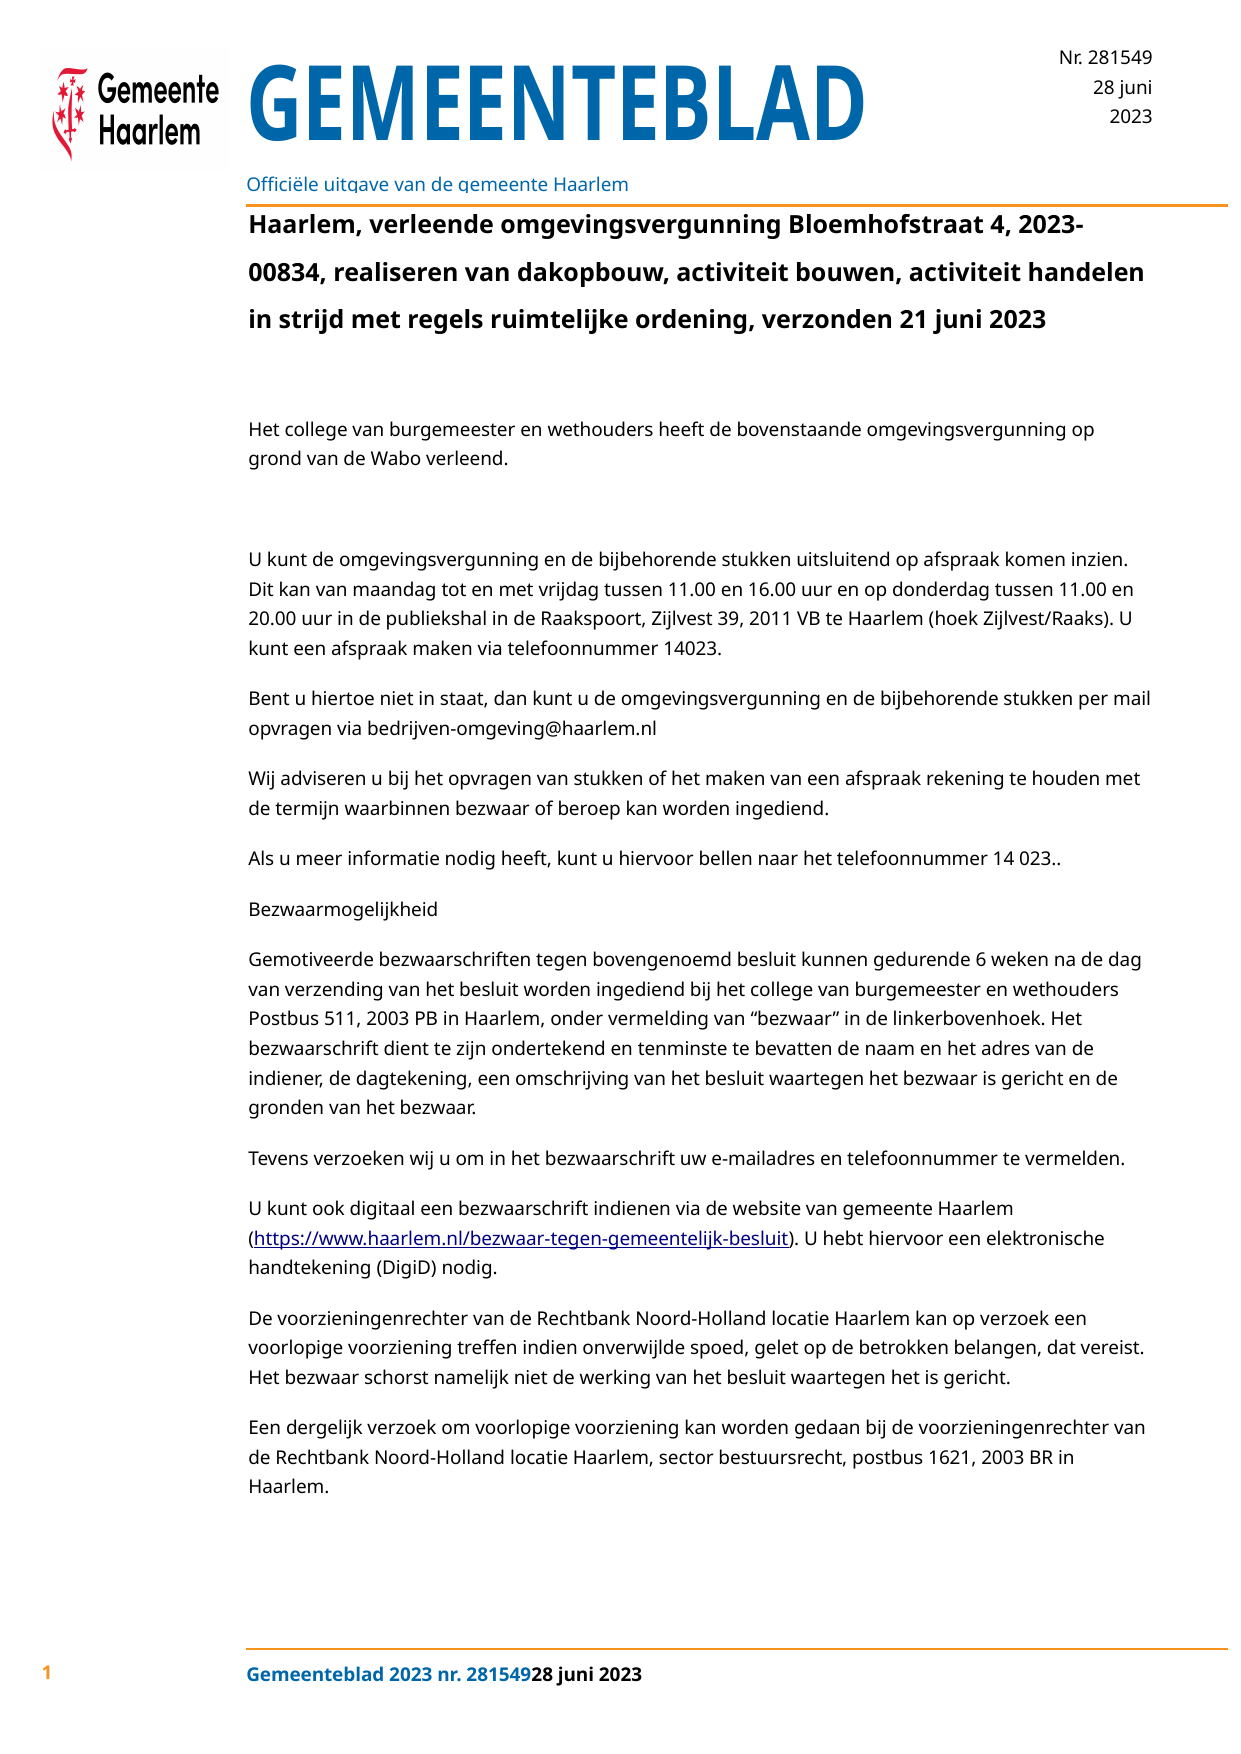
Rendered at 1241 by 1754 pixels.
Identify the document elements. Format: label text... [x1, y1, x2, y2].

text Het college van burgemeester en wethouders heeft de bovenstaande omgevingsvergunning op grond van de Wabo verleend. [248, 416, 1152, 471]
text Gemotiveerde bezwaarschriften tegen bovengenoemd besluit kunnen gedurende 6 weken na de dag van verzending van het besluit worden ingediend bij het college van burgemeester en wethouders Postbus 511, 2003 PB in Haarlem, onder vermelding van “bezwaar” in de linkerbovenhoek. Het bezwaarschrift dient te zijn ondertekend en tenminste te bevatten de naam en het adres van de indiener, de dagtekening, een omschrijving van het besluit waartegen het bezwaar is gericht en de gronden van het bezwaar. [248, 946, 1152, 1120]
text De voorzieningenrechter van de Rechtbank Noord-Holland locatie Haarlem kan op verzoek een voorlopige voorziening treffen indien onverwijlde spoed, gelet op de betrokken belangen, dat vereist. Het bezwaar schorst namelijk niet de werking van het besluit waartegen het is gericht. [248, 1305, 1152, 1389]
text Bent u hiertoe niet in staat, dan kunt u de omgevingsvergunning en de bijbehorende stukken per mail opvragen via bedrijven-omgeving@haarlem.nl [248, 686, 1152, 741]
text Wij adviseren u bij het opvragen van stukken of het maken van een afspraak rekening te houden met de termijn waarbinnen bezwaar of beroep kan worden ingediend. [248, 766, 1152, 821]
text U kunt ook digitaal een bezwaarschrift indienen via de website van gemeente Haarlem (https://www.haarlem.nl/bezwaar-tegen-gemeentelijk-besluit). U hebt hiervoor een elektronische handtekening (DigiD) nodig. [248, 1195, 1152, 1280]
picture [41, 47, 231, 172]
text Tevens verzoeken wij u om in het bezwaarschrift uw e-mailadres en telefoonnummer te vermelden. [248, 1145, 1152, 1170]
text U kunt de omgevingsvergunning en de bijbehorende stukken uitsluitend op afspraak komen inzien. Dit kan van maandag tot en met vrijdag tussen 11.00 en 16.00 uur en op donderdag tussen 11.00 en 20.00 uur in de publiekshal in de Raakspoort, Zijlvest 39, 2011 VB te Haarlem (hoek Zijlvest/Raaks). U kunt een afspraak maken via telefoonnummer 14023. [248, 546, 1152, 661]
text Als u meer informatie nodig heeft, kunt u hiervoor bellen naar het telefoonnummer 14 023.. [248, 846, 1152, 871]
text Haarlem, verleende omgevingsvergunning Bloemhofstraat 4, 2023-00834, realiseren van dakopbouw, activiteit bouwen, activiteit handelen in strijd met regels ruimtelijke ordening, verzonden 21 juni 2023 [248, 207, 1152, 336]
text Een dergelijk verzoek om voorlopige voorziening kan worden gedaan bij de voorzieningenrechter van de Rechtbank Noord-Holland locatie Haarlem, sector bestuursrecht, postbus 1621, 2003 BR in Haarlem. [248, 1414, 1152, 1499]
text Bezwaarmogelijkheid [248, 896, 1152, 922]
